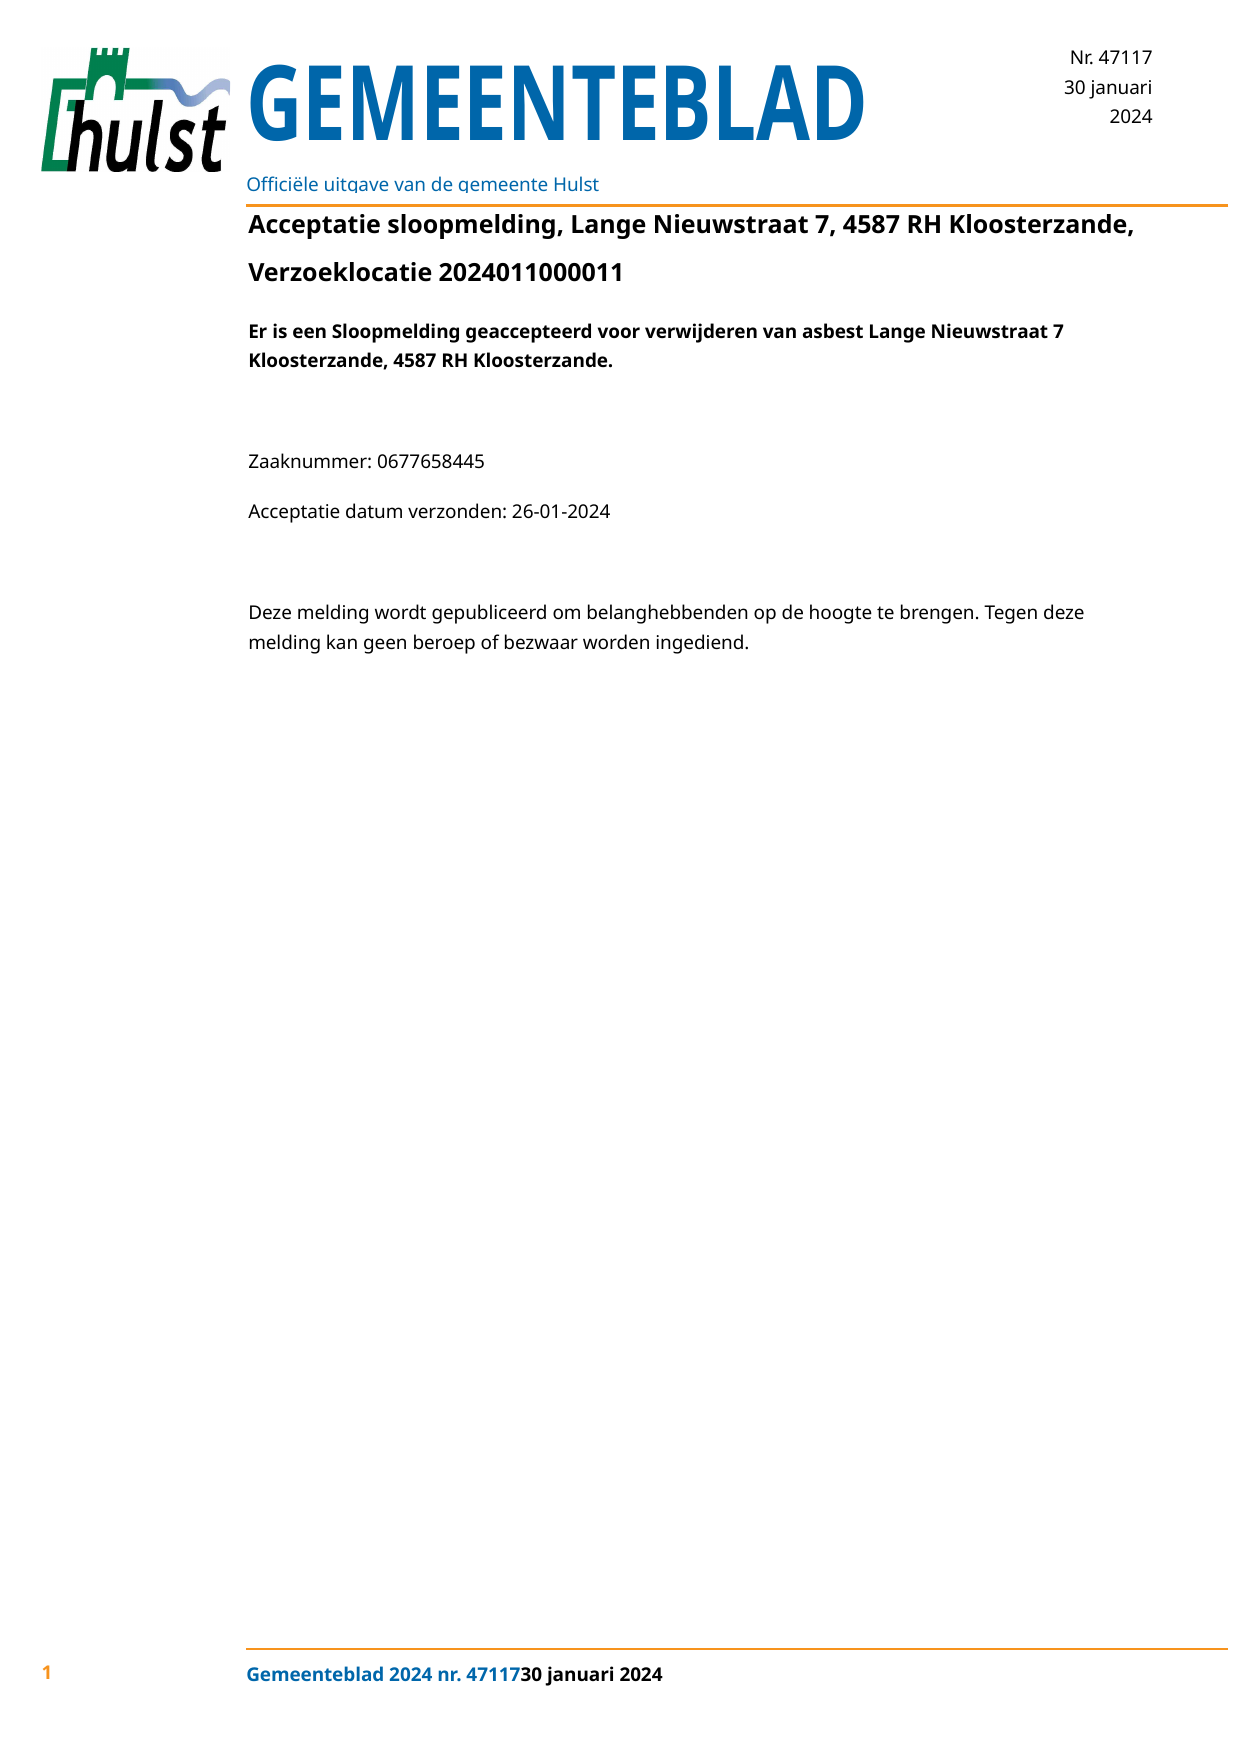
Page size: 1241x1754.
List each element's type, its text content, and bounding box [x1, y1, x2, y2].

text Deze melding wordt gepubliceerd om belanghebbenden op de hoogte te brengen. Tegen deze melding kan geen beroep of bezwaar worden ingediend. [248, 599, 1152, 655]
text Acceptatie sloopmelding, Lange Nieuwstraat 7, 4587 RH Kloosterzande, Verzoeklocatie 2024011000011 [248, 207, 1152, 288]
picture [41, 47, 231, 172]
text Acceptatie datum verzonden: 26-01-2024 [248, 499, 1152, 524]
text Er is een Sloopmelding geaccepteerd voor verwijderen van asbest Lange Nieuwstraat 7 Kloosterzande, 4587 RH Kloosterzande. [248, 318, 1152, 373]
text Zaaknummer: 0677658445 [248, 448, 1152, 474]
